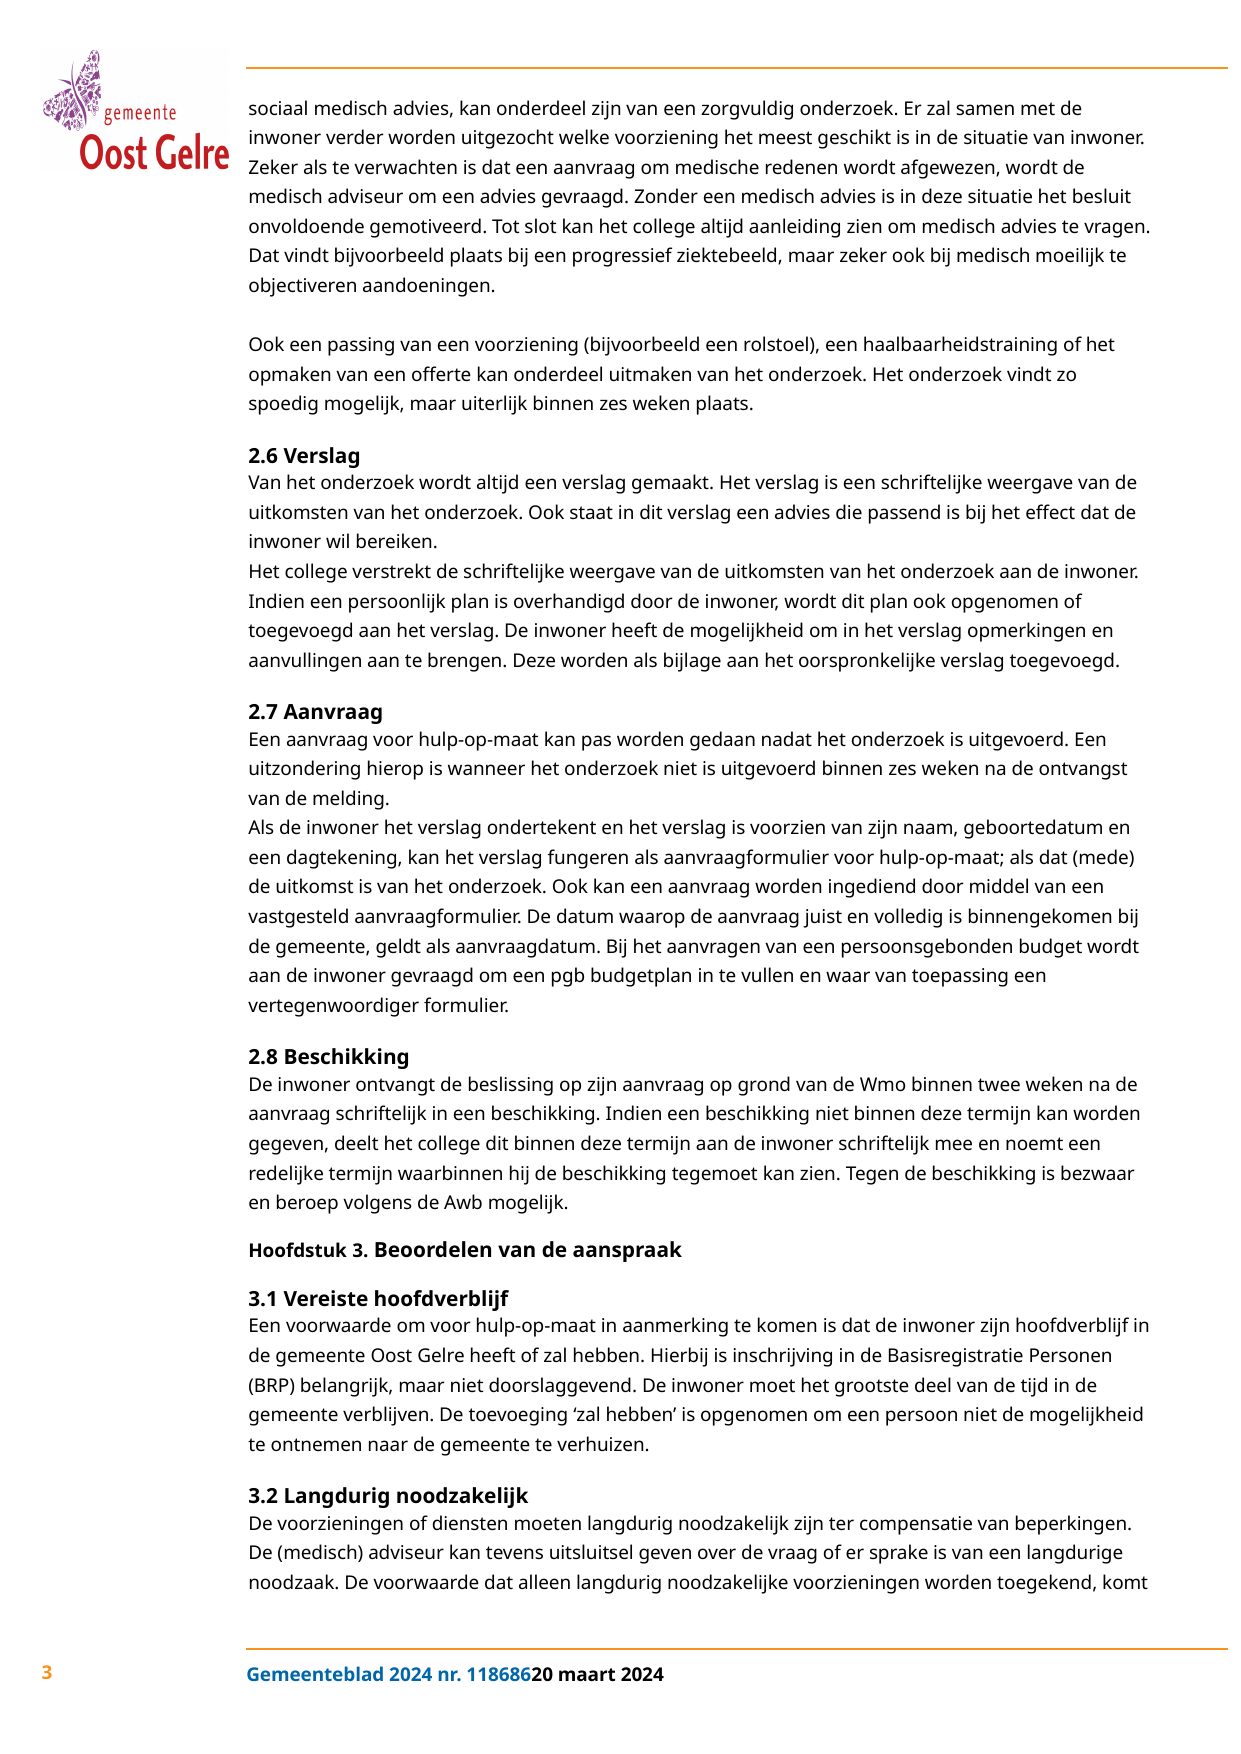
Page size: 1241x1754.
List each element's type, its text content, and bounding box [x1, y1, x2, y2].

text 2.7 Aanvraag [248, 697, 1152, 726]
text Van het onderzoek wordt altijd een verslag gemaakt. Het verslag is een schriftelijke weergave van de uitkomsten van het onderzoek. Ook staat in dit verslag een advies die passend is bij het effect dat de inwoner wil bereiken. [248, 469, 1152, 554]
text 3.1 Vereiste hoofdverblijf [248, 1284, 1152, 1313]
text De voorzieningen of diensten moeten langdurig noodzakelijk zijn ter compensatie van beperkingen. De (medisch) adviseur kan tevens uitsluitsel geven over de vraag of er sprake is van een langdurige noodzaak. De voorwaarde dat alleen langdurig noodzakelijke voorzieningen worden toegekend, komt [248, 1510, 1152, 1595]
text Een aanvraag voor hulp-op-maat kan pas worden gedaan nadat het onderzoek is uitgevoerd. Een uitzondering hierop is wanneer het onderzoek niet is uitgevoerd binnen zes weken na de ontvangst van de melding. [248, 726, 1152, 811]
text 3.2 Langdurig noodzakelijk [248, 1481, 1152, 1510]
text sociaal medisch advies, kan onderdeel zijn van een zorgvuldig onderzoek. Er zal samen met de inwoner verder worden uitgezocht welke voorziening het meest geschikt is in de situatie van inwoner. Zeker als te verwachten is dat een aanvraag om medische redenen wordt afgewezen, wordt de medisch adviseur om een advies gevraagd. Zonder een medisch advies is in deze situatie het besluit onvoldoende gemotiveerd. Tot slot kan het college altijd aanleiding zien om medisch advies te vragen. Dat vindt bijvoorbeeld plaats bij een progressief ziektebeeld, maar zeker ook bij medisch moeilijk te objectiveren aandoeningen. [248, 95, 1152, 298]
text Hoofdstuk 3. Beoordelen van de aanspraak [248, 1235, 1152, 1263]
text De inwoner ontvangt de beslissing op zijn aanvraag op grond van de Wmo binnen twee weken na de aanvraag schriftelijk in een beschikking. Indien een beschikking niet binnen deze termijn kan worden gegeven, deelt het college dit binnen deze termijn aan de inwoner schriftelijk mee en noemt een redelijke termijn waarbinnen hij de beschikking tegemoet kan zien. Tegen de beschikking is bezwaar en beroep volgens de Awb mogelijk. [248, 1071, 1152, 1215]
text Een voorwaarde om voor hulp-op-maat in aanmerking te komen is dat de inwoner zijn hoofdverblijf in de gemeente Oost Gelre heeft of zal hebben. Hierbij is inschrijving in de Basisregistratie Personen (BRP) belangrijk, maar niet doorslaggevend. De inwoner moet het grootste deel van de tijd in de gemeente verblijven. De toevoeging ‘zal hebben’ is opgenomen om een persoon niet de mogelijkheid te ontnemen naar de gemeente te verhuizen. [248, 1313, 1152, 1457]
text Het college verstrekt de schriftelijke weergave van de uitkomsten van het onderzoek aan de inwoner. Indien een persoonlijk plan is overhandigd door de inwoner, wordt dit plan ook opgenomen of toegevoegd aan het verslag. De inwoner heeft de mogelijkheid om in het verslag opmerkingen en aanvullingen aan te brengen. Deze worden als bijlage aan het oorspronkelijke verslag toegevoegd. [248, 558, 1152, 673]
text Als de inwoner het verslag ondertekent en het verslag is voorzien van zijn naam, geboortedatum en een dagtekening, kan het verslag fungeren als aanvraagformulier voor hulp-op-maat; als dat (mede) de uitkomst is van het onderzoek. Ook kan een aanvraag worden ingediend door middel van een vastgesteld aanvraagformulier. De datum waarop de aanvraag juist en volledig is binnengekomen bij de gemeente, geldt als aanvraagdatum. Bij het aanvragen van een persoonsgebonden budget wordt aan de inwoner gevraagd om een pgb budgetplan in te vullen en waar van toepassing een vertegenwoordiger formulier. [248, 814, 1152, 1018]
text Ook een passing van een voorziening (bijvoorbeeld een rolstoel), een haalbaarheidstraining of het opmaken van een offerte kan onderdeel uitmaken van het onderzoek. Het onderzoek vindt zo spoedig mogelijk, maar uiterlijk binnen zes weken plaats. [248, 331, 1152, 416]
text 2.8 Beschikking [248, 1042, 1152, 1071]
picture [41, 47, 231, 172]
text 2.6 Verslag [248, 441, 1152, 469]
